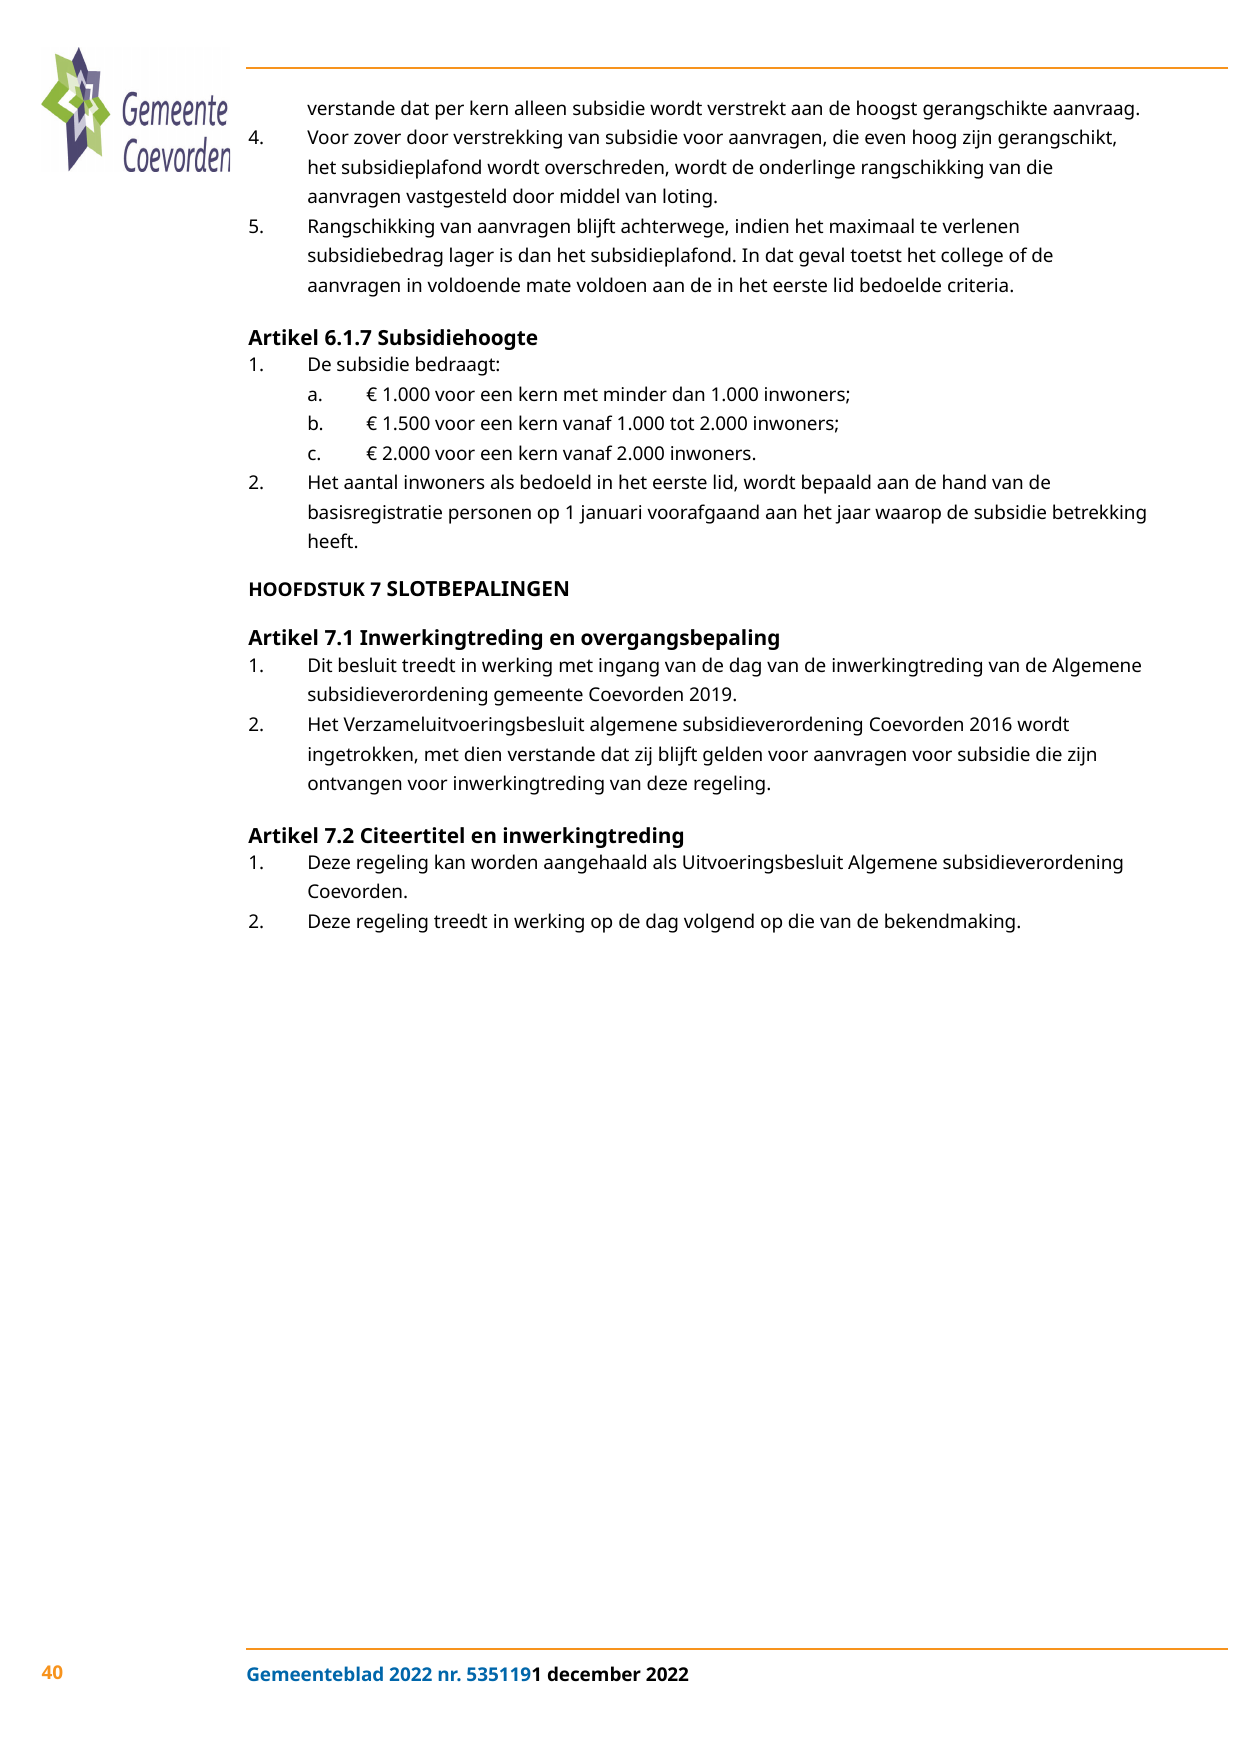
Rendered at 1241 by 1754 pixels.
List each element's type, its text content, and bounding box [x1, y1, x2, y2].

list Rangschikking van aanvragen blijft achterwege, indien het maximaal te verlenen subsidiebedrag lager is dan het subsidieplafond. In dat geval toetst het college of de aanvragen in voldoende mate voldoen aan de in het eerste lid bedoelde criteria. [248, 213, 1152, 298]
list € 2.000 voor een kern vanaf 2.000 inwoners. [307, 440, 1152, 466]
list € 1.500 voor een kern vanaf 1.000 tot 2.000 inwoners; [307, 410, 1152, 436]
picture [41, 47, 231, 172]
list Het aantal inwoners als bedoeld in het eerste lid, wordt bepaald aan de hand van de basisregistratie personen op 1 januari voorafgaand aan het jaar waarop de subsidie betrekking heeft. [248, 469, 1152, 554]
list € 1.000 voor een kern met minder dan 1.000 inwoners; [307, 381, 1152, 406]
text Artikel 7.1 Inwerkingtreding en overgangsbepaling [248, 623, 1152, 652]
text HOOFDSTUK 7 SLOTBEPALINGEN [248, 574, 1152, 603]
list Dit besluit treedt in werking met ingang van de dag van de inwerkingtreding van de Algemene subsidieverordening gemeente Coevorden 2019. [248, 652, 1152, 707]
text Artikel 6.1.7 Subsidiehoogte [248, 323, 1152, 351]
list Het Verzameluitvoeringsbesluit algemene subsidieverordening Coevorden 2016 wordt ingetrokken, met dien verstande dat zij blijft gelden voor aanvragen voor subsidie die zijn ontvangen voor inwerkingtreding van deze regeling. [248, 711, 1152, 796]
list De subsidie bedraagt: [248, 351, 1152, 377]
list Voor zover door verstrekking van subsidie voor aanvragen, die even hoog zijn gerangschikt, het subsidieplafond wordt overschreden, wordt de onderlinge rangschikking van die aanvragen vastgesteld door middel van loting. [248, 124, 1152, 209]
list Deze regeling kan worden aangehaald als Uitvoeringsbesluit Algemene subsidieverordening Coevorden. [248, 849, 1152, 904]
text Artikel 7.2 Citeertitel en inwerkingtreding [248, 821, 1152, 849]
list verstande dat per kern alleen subsidie wordt verstrekt aan de hoogst gerangschikte aanvraag. [248, 95, 1152, 121]
list Deze regeling treedt in werking op de dag volgend op die van de bekendmaking. [248, 908, 1152, 934]
